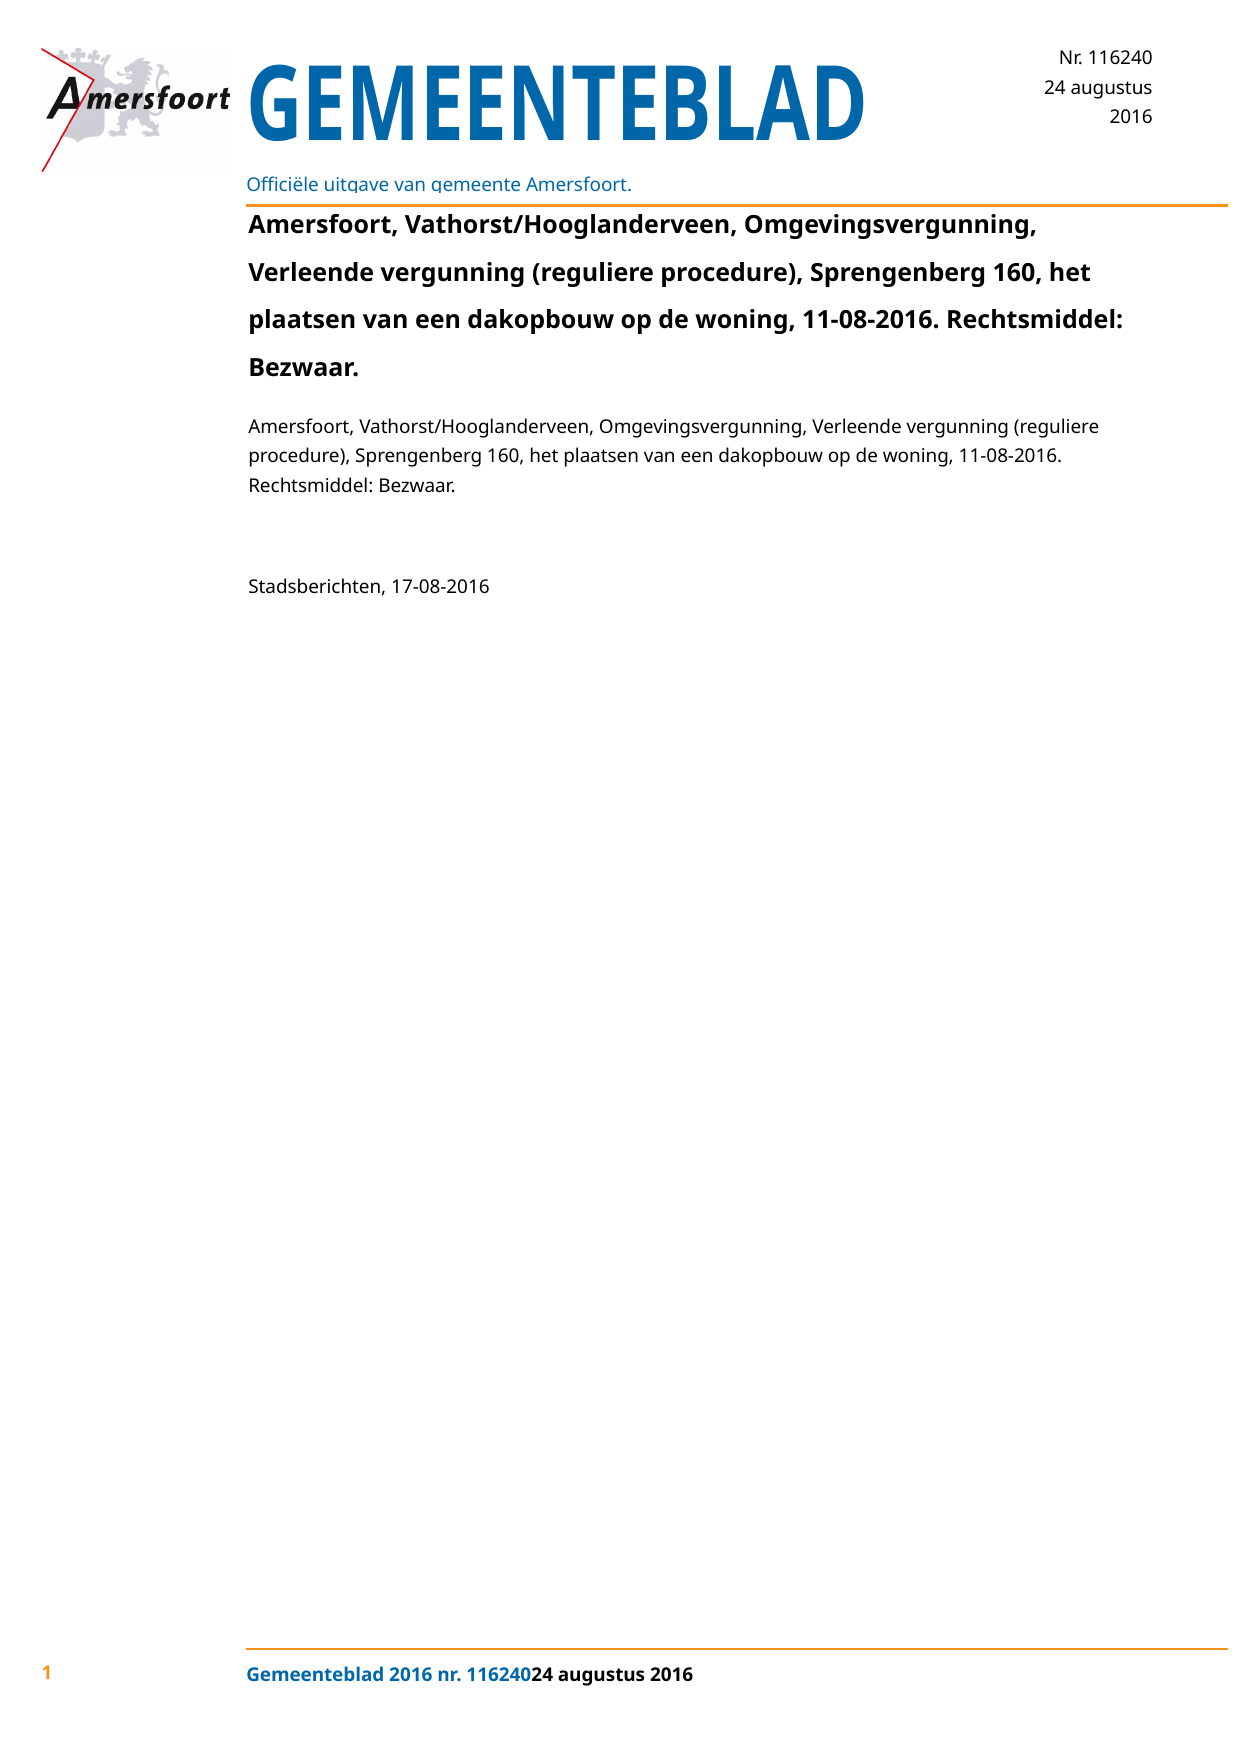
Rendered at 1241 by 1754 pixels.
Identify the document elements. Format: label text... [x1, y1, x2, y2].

text Amersfoort, Vathorst/Hooglanderveen, Omgevingsvergunning, Verleende vergunning (reguliere procedure), Sprengenberg 160, het plaatsen van een dakopbouw op de woning, 11-08-2016. Rechtsmiddel: Bezwaar. [248, 413, 1152, 498]
picture [41, 47, 231, 172]
text Amersfoort, Vathorst/Hooglanderveen, Omgevingsvergunning, Verleende vergunning (reguliere procedure), Sprengenberg 160, het plaatsen van een dakopbouw op de woning, 11-08-2016. Rechtsmiddel: Bezwaar. [248, 207, 1152, 384]
text Stadsberichten, 17-08-2016 [248, 573, 1152, 599]
